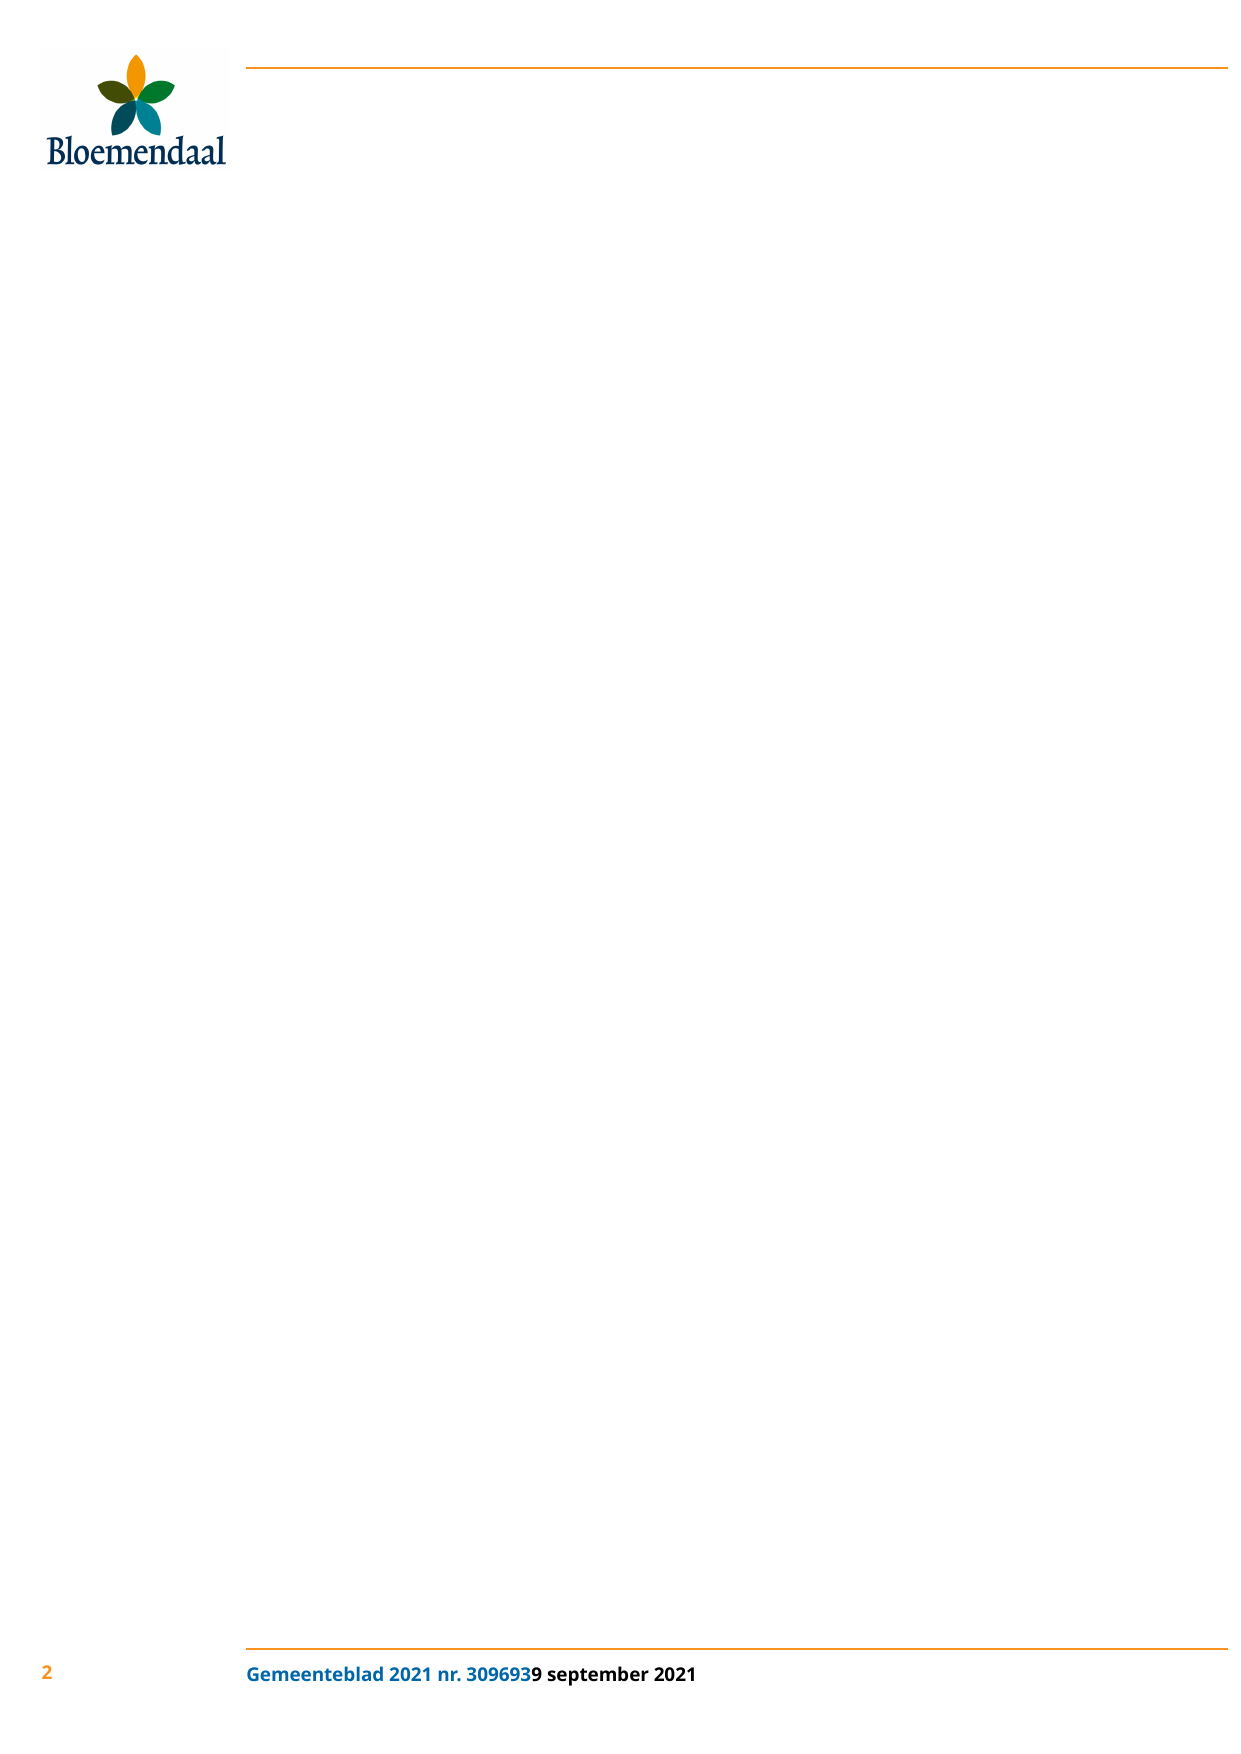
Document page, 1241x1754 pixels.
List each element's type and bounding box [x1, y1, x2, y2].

picture [41, 47, 231, 172]
